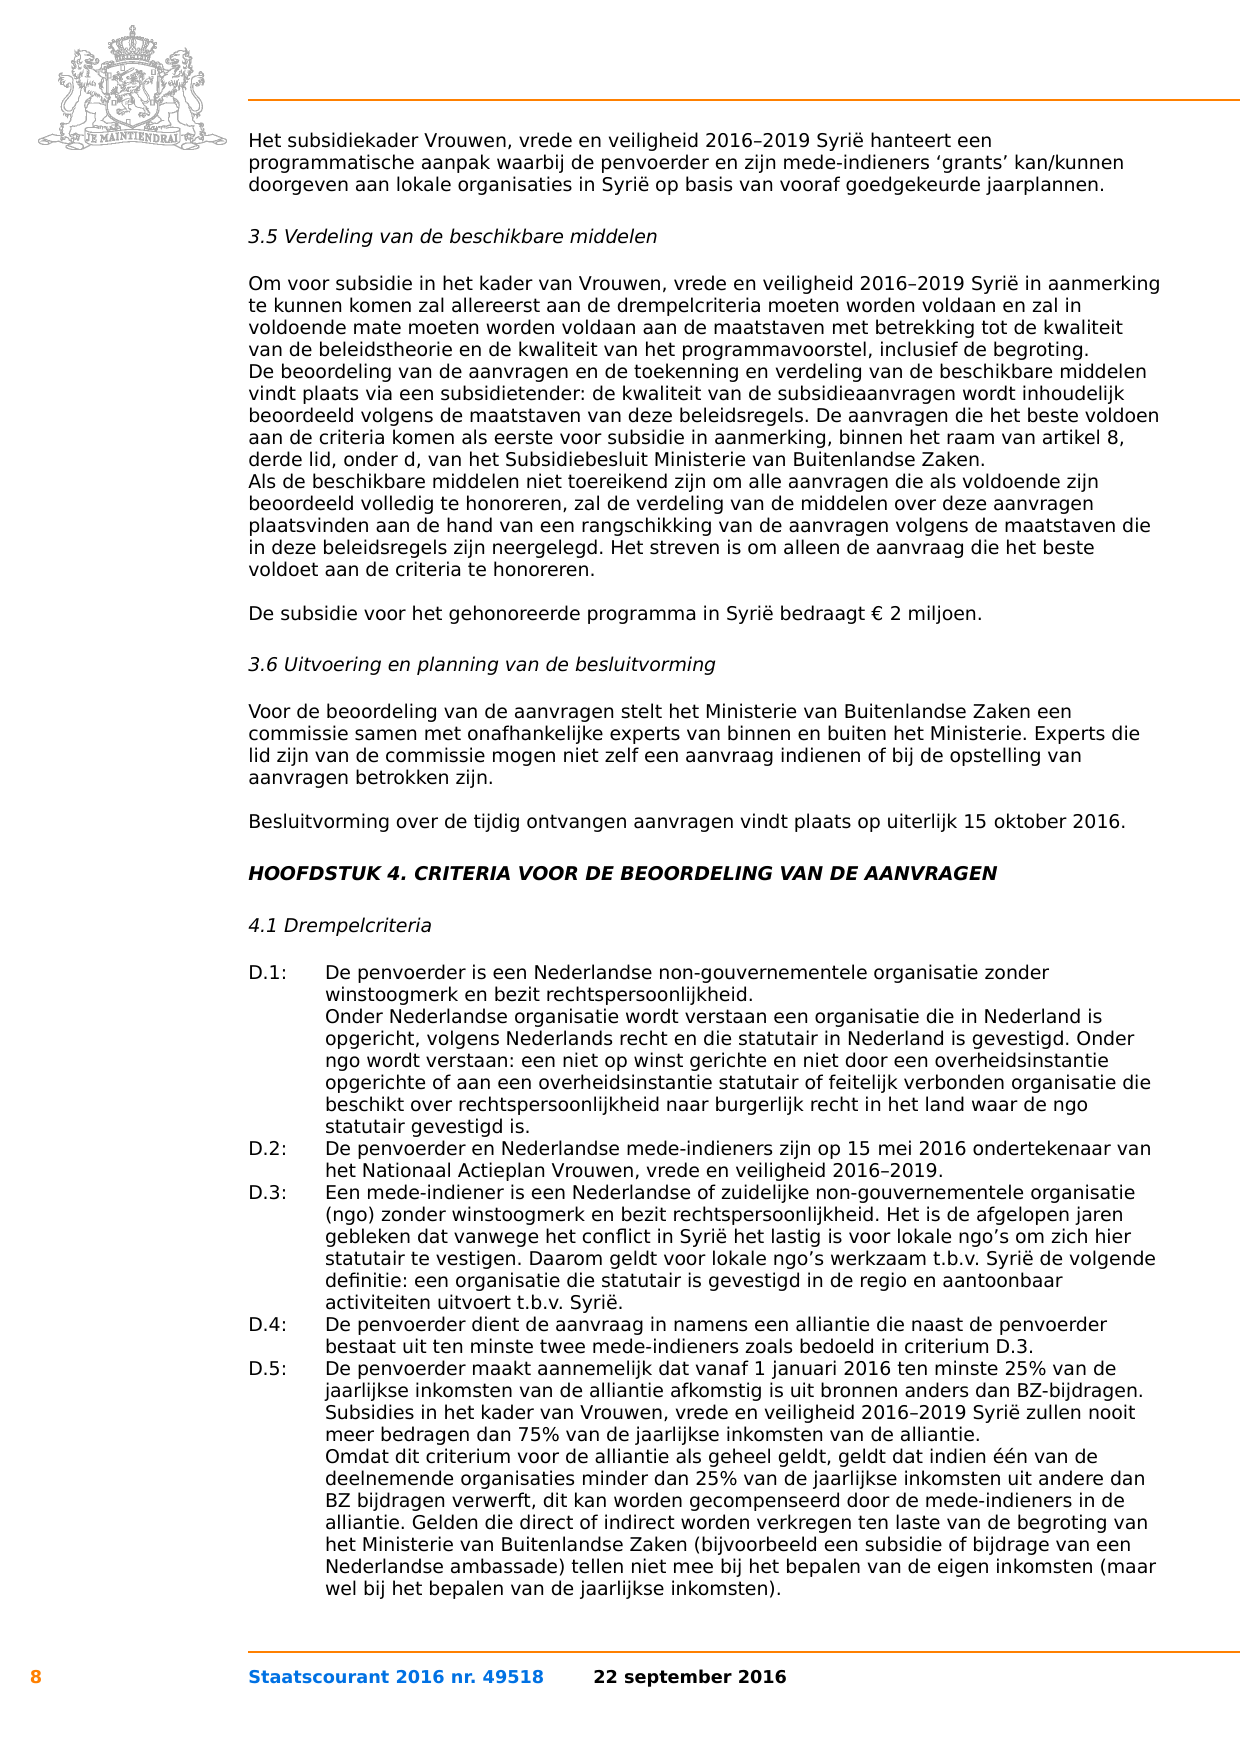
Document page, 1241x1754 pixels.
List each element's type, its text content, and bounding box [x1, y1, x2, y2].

text Omdat dit criterium voor de alliantie als geheel geldt, geldt dat indien één van de deelnemende organisaties minder dan 25% van de jaarlijkse inkomsten uit andere dan BZ bijdragen verwerft, dit kan worden gecompenseerd door de mede-indieners in de alliantie. Gelden die direct of indirect worden verkregen ten laste van de begroting van het Ministerie van Buitenlandse Zaken (bijvoorbeeld een subsidie of bijdrage van een Nederlandse ambassade) tellen niet mee bij het bepalen van de eigen inkomsten (maar wel bij het bepalen van de jaarlijkse inkomsten). [325, 1446, 1163, 1599]
text De beoordeling van de aanvragen en de toekenning en verdeling van de beschikbare middelen vindt plaats via een subsidietender: de kwaliteit van de subsidieaanvragen wordt inhoudelijk beoordeeld volgens de maatstaven van deze beleidsregels. De aanvragen die het beste voldoen aan de criteria komen als eerste voor subsidie in aanmerking, binnen het raam van artikel 8, derde lid, onder d, van het Subsidiebesluit Ministerie van Buitenlandse Zaken. [248, 361, 1163, 471]
text Als de beschikbare middelen niet toereikend zijn om alle aanvragen die als voldoende zijn beoordeeld volledig te honoreren, zal de verdeling van de middelen over deze aanvragen plaatsvinden aan de hand van een rangschikking van de aanvragen volgens de maatstaven die in deze beleidsregels zijn neergelegd. Het streven is om alleen de aanvraag die het beste voldoet aan de criteria te honoreren. [248, 471, 1163, 581]
text De subsidie voor het gehonoreerde programma in Syrië bedraagt € 2 miljoen. [248, 602, 1163, 624]
subtitle HOOFDSTUK 4. CRITERIA VOOR DE BEOORDELING VAN DE AANVRAGEN [248, 863, 1163, 885]
picture [38, 25, 227, 150]
text D.5: De penvoerder maakt aannemelijk dat vanaf 1 januari 2016 ten minste 25% van de jaarlijkse inkomsten van de alliantie afkomstig is uit bronnen anders dan BZ-bijdragen. Subsidies in het kader van Vrouwen, vrede en veiligheid 2016–2019 Syrië zullen nooit meer bedragen dan 75% van de jaarlijkse inkomsten van de alliantie. [248, 1358, 1163, 1446]
text Onder Nederlandse organisatie wordt verstaan een organisatie die in Nederland is opgericht, volgens Nederlands recht en die statutair in Nederland is gevestigd. Onder ngo wordt verstaan: een niet op winst gerichte en niet door een overheidsinstantie opgerichte of aan een overheidsinstantie statutair of feitelijk verbonden organisatie die beschikt over rechtspersoonlijkheid naar burgerlijk recht in het land waar de ngo statutair gevestigd is. [325, 1006, 1163, 1138]
text D.3: Een mede-indiener is een Nederlandse of zuidelijke non-gouvernementele organisatie (ngo) zonder winstoogmerk en bezit rechtspersoonlijkheid. Het is de afgelopen jaren gebleken dat vanwege het conflict in Syrië het lastig is voor lokale ngo’s om zich hier statutair te vestigen. Daarom geldt voor lokale ngo’s werkzaam t.b.v. Syrië de volgende definitie: een organisatie die statutair is gevestigd in de regio en aantoonbaar activiteiten uitvoert t.b.v. Syrië. [248, 1182, 1163, 1314]
text Besluitvorming over de tijdig ontvangen aanvragen vindt plaats op uiterlijk 15 oktober 2016. [248, 811, 1163, 833]
subtitle 3.5 Verdeling van de beschikbare middelen [248, 226, 1163, 248]
text Voor de beoordeling van de aanvragen stelt het Ministerie van Buitenlandse Zaken een commissie samen met onafhankelijke experts van binnen en buiten het Ministerie. Experts die lid zijn van de commissie mogen niet zelf een aanvraag indienen of bij de opstelling van aanvragen betrokken zijn. [248, 701, 1163, 789]
subtitle 4.1 Drempelcriteria [248, 915, 1163, 937]
text D.1: De penvoerder is een Nederlandse non-gouvernementele organisatie zonder winstoogmerk en bezit rechtspersoonlijkheid. [248, 962, 1163, 1006]
text Het subsidiekader Vrouwen, vrede en veiligheid 2016–2019 Syrië hanteert een programmatische aanpak waarbij de penvoerder en zijn mede-indieners ‘grants’ kan/kunnen doorgeven aan lokale organisaties in Syrië op basis van vooraf goedgekeurde jaarplannen. [248, 130, 1163, 196]
text Om voor subsidie in het kader van Vrouwen, vrede en veiligheid 2016–2019 Syrië in aanmerking te kunnen komen zal allereerst aan de drempelcriteria moeten worden voldaan en zal in voldoende mate moeten worden voldaan aan de maatstaven met betrekking tot de kwaliteit van de beleidstheorie en de kwaliteit van het programmavoorstel, inclusief de begroting. [248, 273, 1163, 361]
text D.2: De penvoerder en Nederlandse mede-indieners zijn op 15 mei 2016 ondertekenaar van het Nationaal Actieplan Vrouwen, vrede en veiligheid 2016–2019. [248, 1138, 1163, 1182]
text D.4: De penvoerder dient de aanvraag in namens een alliantie die naast de penvoerder bestaat uit ten minste twee mede-indieners zoals bedoeld in criterium D.3. [248, 1314, 1163, 1358]
subtitle 3.6 Uitvoering en planning van de besluitvorming [248, 654, 1163, 676]
